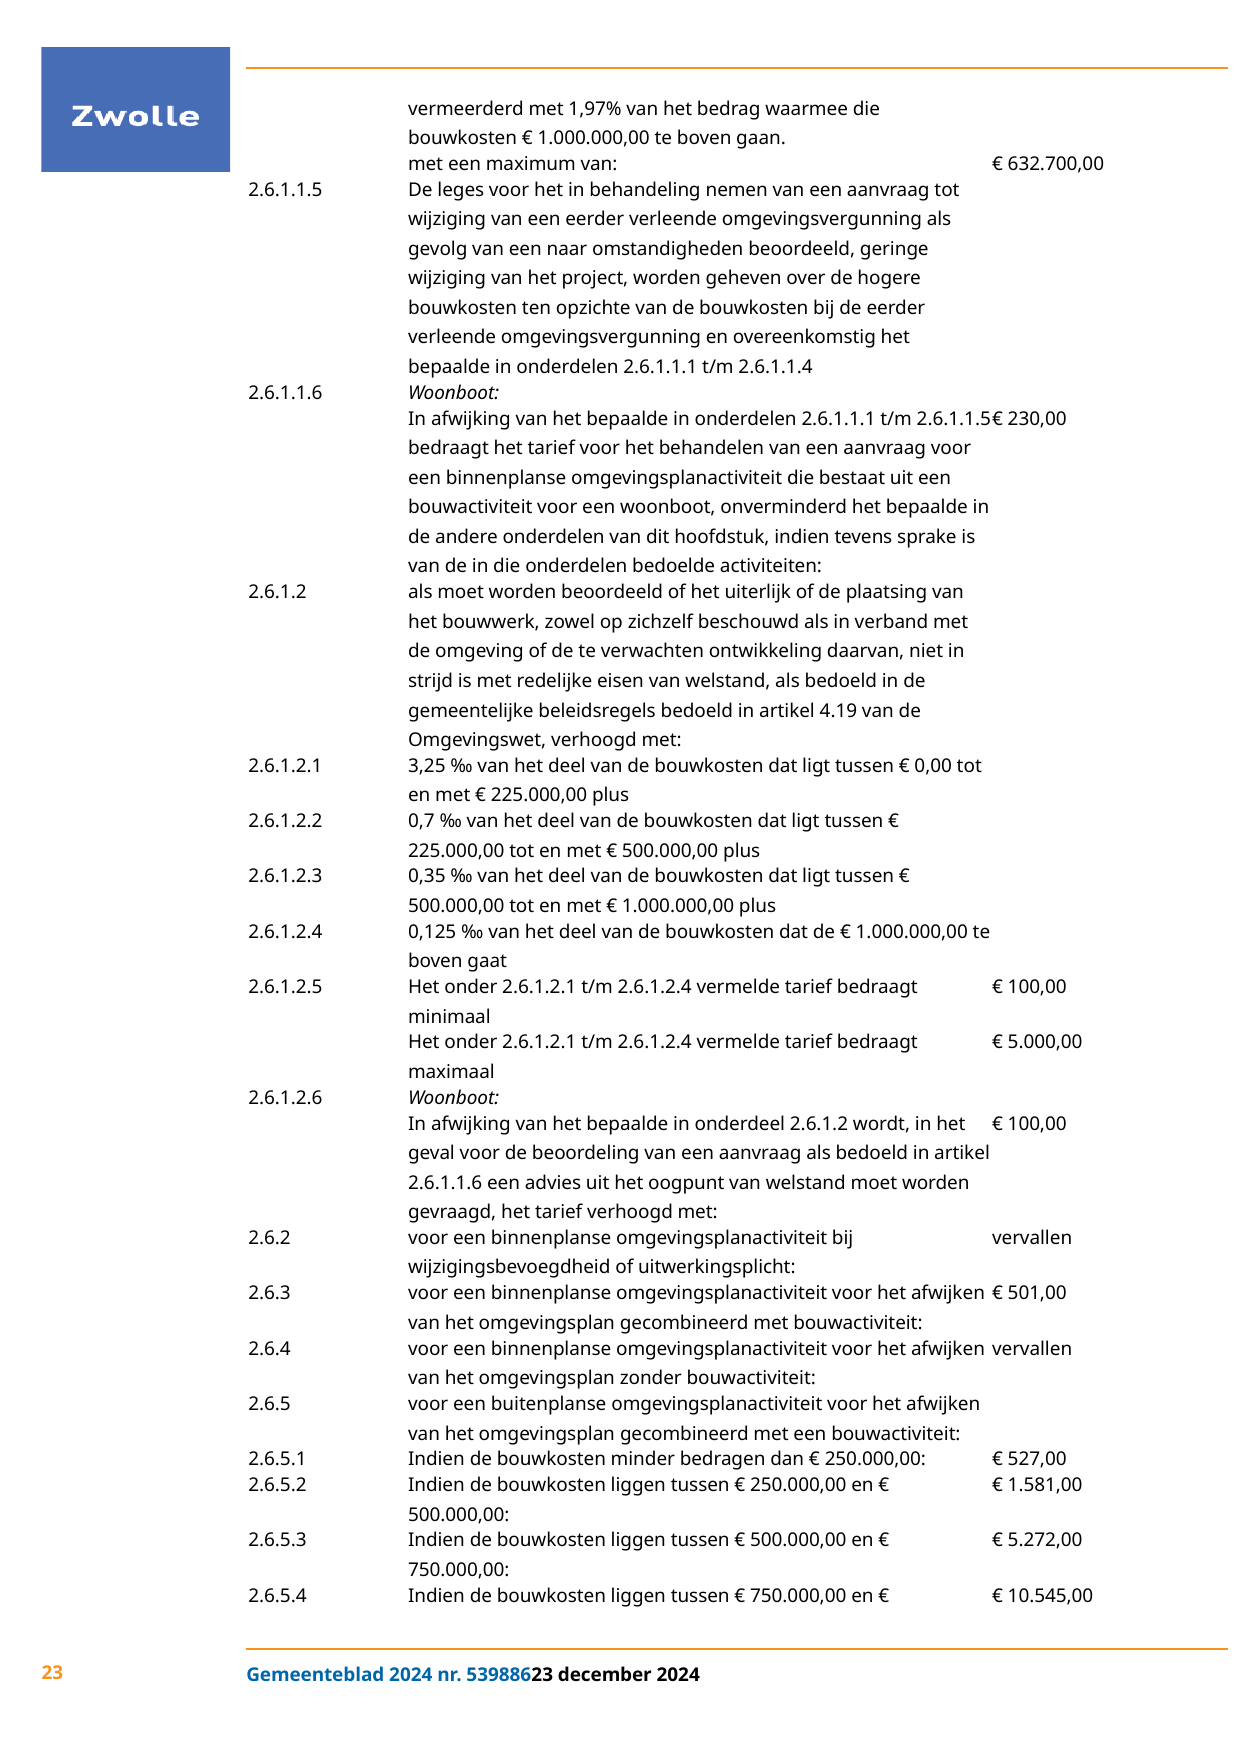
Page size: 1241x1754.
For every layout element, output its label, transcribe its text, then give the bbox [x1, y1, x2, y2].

table_cell 3,25 ‰ van het deel van de bouwkosten dat ligt tussen € 0,00 tot en met € 225.000,00 plus [408, 752, 992, 807]
table_cell voor een binnenplanse omgevingsplanactiviteit bij wijzigingsbevoegdheid of uitwerkingsplicht: [408, 1224, 992, 1279]
table_cell 2.6.1.2.6 [248, 1084, 408, 1110]
table_cell met een maximum van: [408, 150, 992, 176]
table_cell [248, 1029, 408, 1084]
table_cell Indien de bouwkosten liggen tussen € 500.000,00 en € 750.000,00: [408, 1526, 992, 1582]
table_cell € 5.272,00 [992, 1526, 1152, 1582]
table_cell Het onder 2.6.1.2.1 t/m 2.6.1.2.4 vermelde tarief bedraagt maximaal [408, 1029, 992, 1084]
table_cell De leges voor het in behandeling nemen van een aanvraag tot wijziging van een eerder verleende omgevingsvergunning als gevolg van een naar omstandigheden beoordeeld, geringe wijziging van het project, worden geheven over de hogere bouwkosten ten opzichte van de bouwkosten bij de eerder verleende omgevingsvergunning en overeenkomstig het bepaalde in onderdelen 2.6.1.1.1 t/m 2.6.1.1.4 [408, 176, 992, 379]
table_cell 2.6.5.4 [248, 1582, 408, 1607]
table_cell voor een binnenplanse omgevingsplanactiviteit voor het afwijken van het omgevingsplan gecombineerd met bouwactiviteit: [408, 1280, 992, 1335]
table_cell 0,35 ‰ van het deel van de bouwkosten dat ligt tussen € 500.000,00 tot en met € 1.000.000,00 plus [408, 863, 992, 918]
table_cell In afwijking van het bepaalde in onderdeel 2.6.1.2 wordt, in het geval voor de beoordeling van een aanvraag als bedoeld in artikel 2.6.1.1.6 een advies uit het oogpunt van welstand moet worden gevraagd, het tarief verhoogd met: [408, 1110, 992, 1224]
table_cell 2.6.1.1.6 [248, 379, 408, 405]
table_cell voor een buitenplanse omgevingsplanactiviteit voor het afwijken van het omgevingsplan gecombineerd met een bouwactiviteit: [408, 1390, 992, 1445]
table_cell [992, 95, 1152, 150]
table_cell 0,7 ‰ van het deel van de bouwkosten dat ligt tussen € 225.000,00 tot en met € 500.000,00 plus [408, 808, 992, 863]
table_cell € 527,00 [992, 1445, 1152, 1471]
table_cell 2.6.5.3 [248, 1526, 408, 1582]
table_cell € 5.000,00 [992, 1029, 1152, 1084]
table_cell € 632.700,00 [992, 150, 1152, 176]
table_cell vervallen [992, 1224, 1152, 1279]
table_cell vermeerderd met 1,97% van het bedrag waarmee die bouwkosten € 1.000.000,00 te boven gaan. [408, 95, 992, 150]
table_cell 2.6.1.2.1 [248, 752, 408, 807]
table_cell € 230,00 [992, 405, 1152, 578]
table_cell [992, 579, 1152, 752]
table_cell Indien de bouwkosten liggen tussen € 750.000,00 en € [408, 1582, 992, 1607]
table_cell [992, 1390, 1152, 1445]
table_cell € 100,00 [992, 1110, 1152, 1224]
table_cell € 501,00 [992, 1280, 1152, 1335]
table_cell als moet worden beoordeeld of het uiterlijk of de plaatsing van het bouwwerk, zowel op zichzelf beschouwd als in verband met de omgeving of de te verwachten ontwikkeling daarvan, niet in strijd is met redelijke eisen van welstand, als bedoeld in de gemeentelijke beleidsregels bedoeld in artikel 4.19 van de Omgevingswet, verhoogd met: [408, 579, 992, 752]
table_cell [992, 752, 1152, 807]
table_cell Het onder 2.6.1.2.1 t/m 2.6.1.2.4 vermelde tarief bedraagt minimaal [408, 973, 992, 1029]
table_cell [992, 1084, 1152, 1110]
table_cell [248, 405, 408, 578]
table_cell € 100,00 [992, 973, 1152, 1029]
table_cell vervallen [992, 1335, 1152, 1390]
table_cell voor een binnenplanse omgevingsplanactiviteit voor het afwijken van het omgevingsplan zonder bouwactiviteit: [408, 1335, 992, 1390]
table_cell 2.6.1.2.5 [248, 973, 408, 1029]
table_cell [992, 176, 1152, 379]
table_cell 2.6.5.2 [248, 1471, 408, 1526]
table_cell € 10.545,00 [992, 1582, 1152, 1607]
table_cell Woonboot: [408, 1084, 992, 1110]
table_cell [992, 808, 1152, 863]
table_cell 0,125 ‰ van het deel van de bouwkosten dat de € 1.000.000,00 te boven gaat [408, 918, 992, 973]
table_cell Indien de bouwkosten minder bedragen dan € 250.000,00: [408, 1445, 992, 1471]
table_cell [248, 150, 408, 176]
table_cell [992, 863, 1152, 918]
picture [41, 47, 231, 172]
table_cell In afwijking van het bepaalde in onderdelen 2.6.1.1.1 t/m 2.6.1.1.5 bedraagt het tarief voor het behandelen van een aanvraag voor een binnenplanse omgevingsplanactiviteit die bestaat uit een bouwactiviteit voor een woonboot, onverminderd het bepaalde in de andere onderdelen van dit hoofdstuk, indien tevens sprake is van de in die onderdelen bedoelde activiteiten: [408, 405, 992, 578]
table_cell [992, 918, 1152, 973]
table_cell Indien de bouwkosten liggen tussen € 250.000,00 en € 500.000,00: [408, 1471, 992, 1526]
table_cell [248, 95, 408, 150]
table_cell 2.6.1.2.3 [248, 863, 408, 918]
table_cell 2.6.5 [248, 1390, 408, 1445]
table_cell 2.6.2 [248, 1224, 408, 1279]
table_cell 2.6.5.1 [248, 1445, 408, 1471]
table_cell € 1.581,00 [992, 1471, 1152, 1526]
table_cell Woonboot: [408, 379, 992, 405]
table_cell 2.6.1.2 [248, 579, 408, 752]
table_cell 2.6.4 [248, 1335, 408, 1390]
table_cell 2.6.1.1.5 [248, 176, 408, 379]
table_cell [992, 379, 1152, 405]
table_cell 2.6.1.2.2 [248, 808, 408, 863]
table_cell 2.6.3 [248, 1280, 408, 1335]
table_cell [248, 1110, 408, 1224]
table_cell 2.6.1.2.4 [248, 918, 408, 973]
